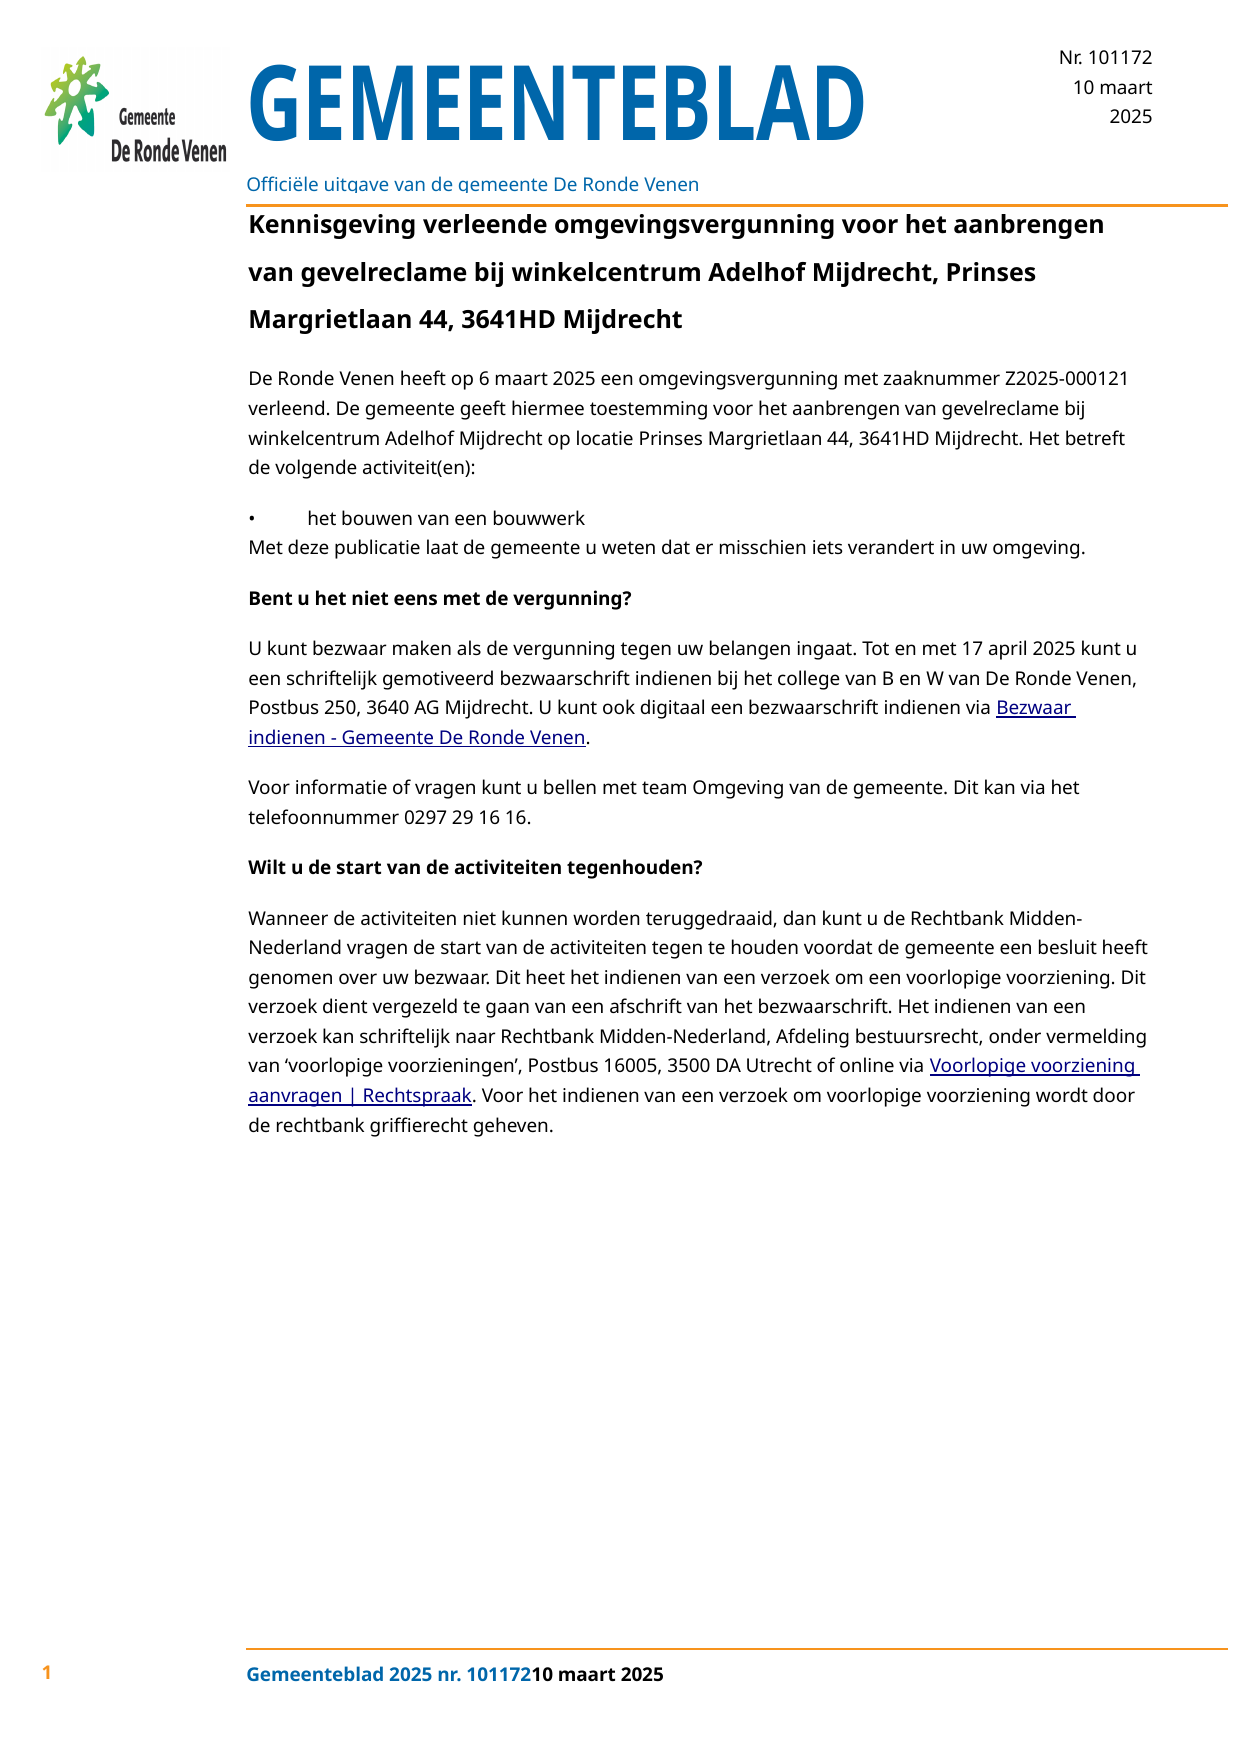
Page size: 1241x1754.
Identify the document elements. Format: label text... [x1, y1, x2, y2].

text U kunt bezwaar maken als de vergunning tegen uw belangen ingaat. Tot en met 17 april 2025 kunt u een schriftelijk gemotiveerd bezwaarschrift indienen bij het college van B en W van De Ronde Venen, Postbus 250, 3640 AG Mijdrecht. U kunt ook digitaal een bezwaarschrift indienen via Bezwaar indienen - Gemeente De Ronde Venen. [248, 635, 1152, 749]
picture [41, 47, 231, 172]
text Voor informatie of vragen kunt u bellen met team Omgeving van de gemeente. Dit kan via het telefoonnummer 0297 29 16 16. [248, 774, 1152, 829]
text Bent u het niet eens met de vergunning? [248, 585, 1152, 610]
text Met deze publicatie laat de gemeente u weten dat er misschien iets verandert in uw omgeving. [248, 534, 1152, 560]
list het bouwen van een bouwwerk [248, 505, 1152, 530]
text Wilt u de start van de activiteiten tegenhouden? [248, 854, 1152, 880]
text De Ronde Venen heeft op 6 maart 2025 een omgevingsvergunning met zaaknummer Z2025-000121 verleend. De gemeente geeft hiermee toestemming voor het aanbrengen van gevelreclame bij winkelcentrum Adelhof Mijdrecht op locatie Prinses Margrietlaan 44, 3641HD Mijdrecht. Het betreft de volgende activiteit(en): [248, 366, 1152, 480]
text Wanneer de activiteiten niet kunnen worden teruggedraaid, dan kunt u de Rechtbank Midden-Nederland vragen de start van de activiteiten tegen te houden voordat de gemeente een besluit heeft genomen over uw bezwaar. Dit heet het indienen van een verzoek om een voorlopige voorziening. Dit verzoek dient vergezeld te gaan van een afschrift van het bezwaarschrift. Het indienen van een verzoek kan schriftelijk naar Rechtbank Midden-Nederland, Afdeling bestuursrecht, onder vermelding van ‘voorlopige voorzieningen’, Postbus 16005, 3500 DA Utrecht of online via Voorlopige voorziening aanvragen | Rechtspraak. Voor het indienen van een verzoek om voorlopige voorziening wordt door de rechtbank griffierecht geheven. [248, 905, 1152, 1137]
text Kennisgeving verleende omgevingsvergunning voor het aanbrengen van gevelreclame bij winkelcentrum Adelhof Mijdrecht, Prinses Margrietlaan 44, 3641HD Mijdrecht [248, 207, 1152, 336]
